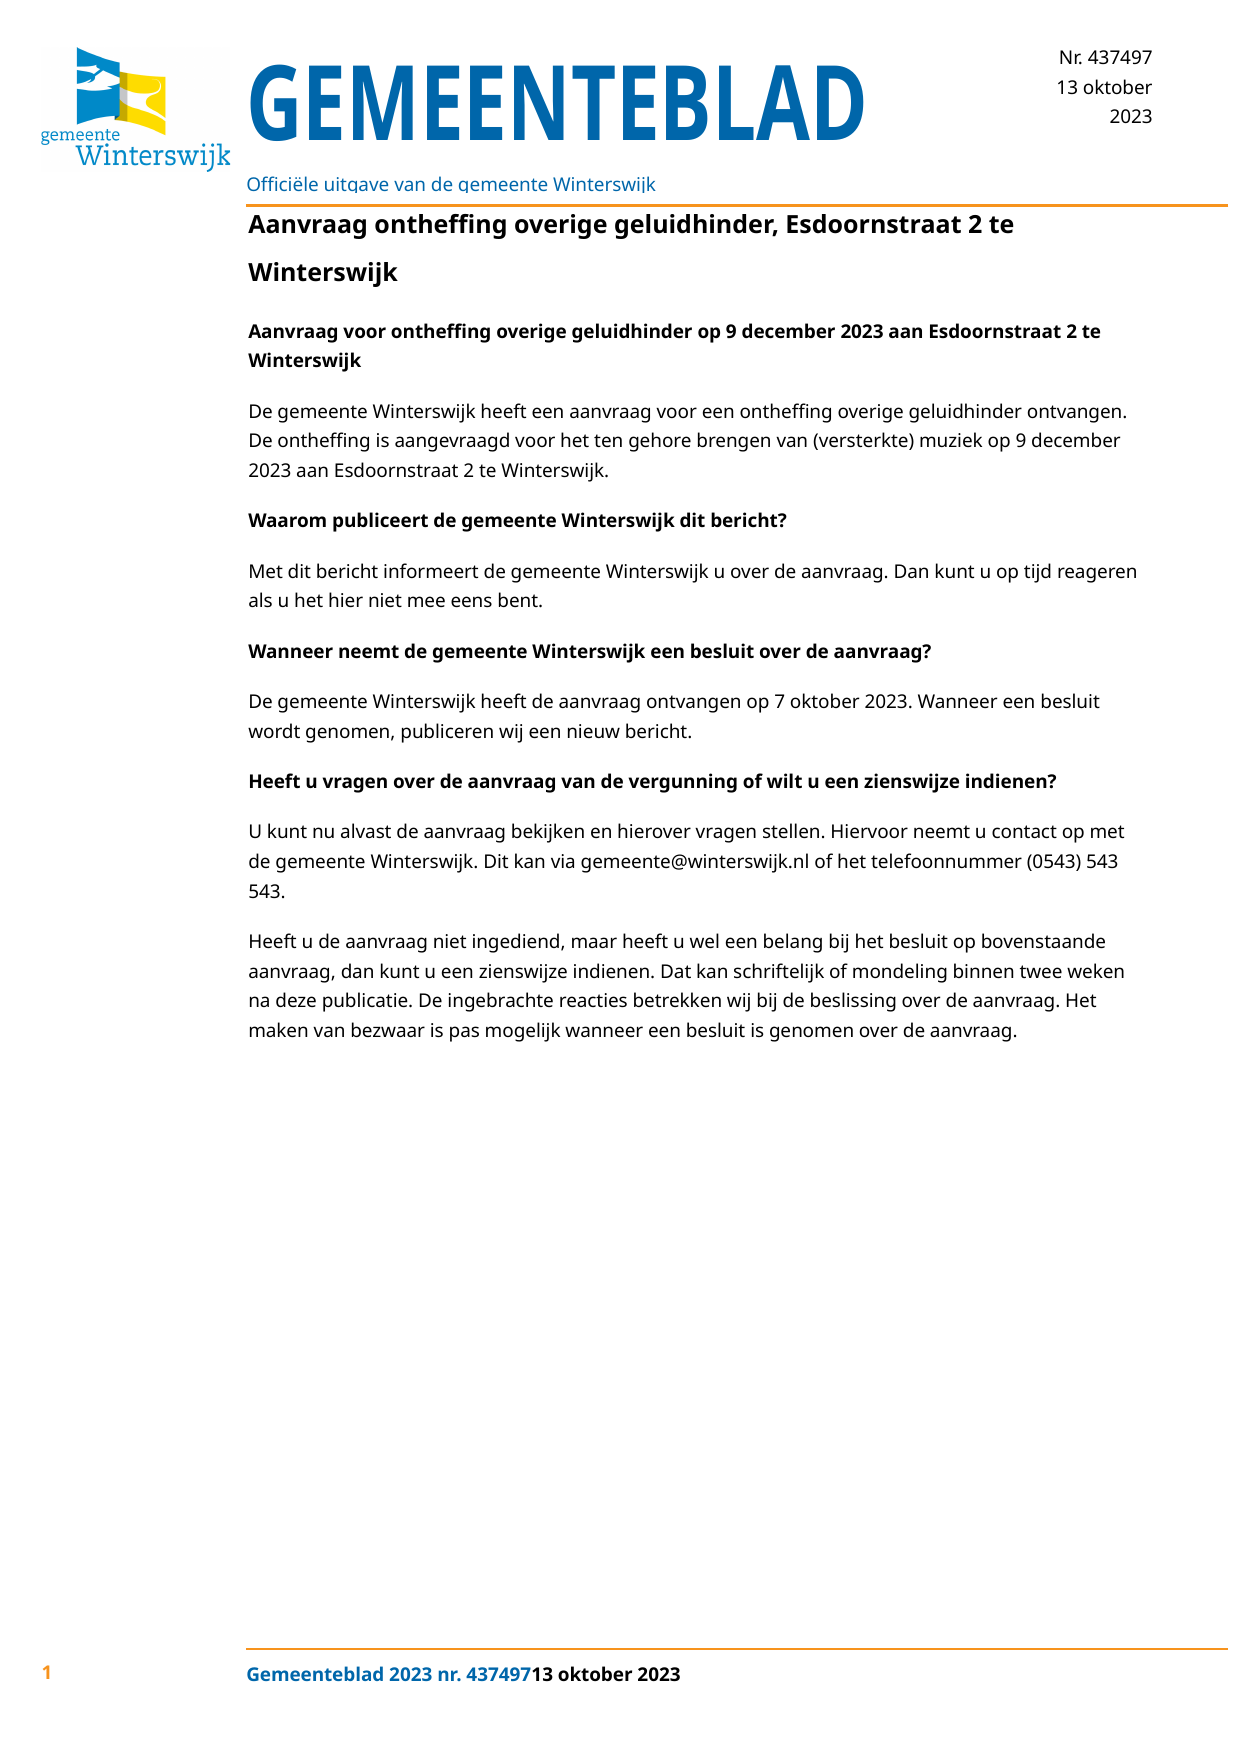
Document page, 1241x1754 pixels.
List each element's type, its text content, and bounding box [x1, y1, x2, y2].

text Wanneer neemt de gemeente Winterswijk een besluit over de aanvraag? [248, 638, 1152, 664]
text Heeft u de aanvraag niet ingediend, maar heeft u wel een belang bij het besluit op bovenstaande aanvraag, dan kunt u een zienswijze indienen. Dat kan schriftelijk of mondeling binnen twee weken na deze publicatie. De ingebrachte reacties betrekken wij bij de beslissing over de aanvraag. Het maken van bezwaar is pas mogelijk wanneer een besluit is genomen over de aanvraag. [248, 928, 1152, 1043]
text De gemeente Winterswijk heeft de aanvraag ontvangen op 7 oktober 2023. Wanneer een besluit wordt genomen, publiceren wij een nieuw bericht. [248, 688, 1152, 744]
text Aanvraag ontheffing overige geluidhinder, Esdoornstraat 2 te Winterswijk [248, 207, 1152, 288]
text Waarom publiceert de gemeente Winterswijk dit bericht? [248, 507, 1152, 533]
picture [41, 47, 231, 172]
text U kunt nu alvast de aanvraag bekijken en hierover vragen stellen. Hiervoor neemt u contact op met de gemeente Winterswijk. Dit kan via gemeente@winterswijk.nl of het telefoonnummer (0543) 543 543. [248, 819, 1152, 904]
text Heeft u vragen over de aanvraag van de vergunning of wilt u een zienswijze indienen? [248, 768, 1152, 794]
text Met dit bericht informeert de gemeente Winterswijk u over de aanvraag. Dan kunt u op tijd reageren als u het hier niet mee eens bent. [248, 558, 1152, 613]
text De gemeente Winterswijk heeft een aanvraag voor een ontheffing overige geluidhinder ontvangen. De ontheffing is aangevraagd voor het ten gehore brengen van (versterkte) muziek op 9 december 2023 aan Esdoornstraat 2 te Winterswijk. [248, 398, 1152, 483]
text Aanvraag voor ontheffing overige geluidhinder op 9 december 2023 aan Esdoornstraat 2 te Winterswijk [248, 318, 1152, 373]
picture [225, 153, 231, 162]
